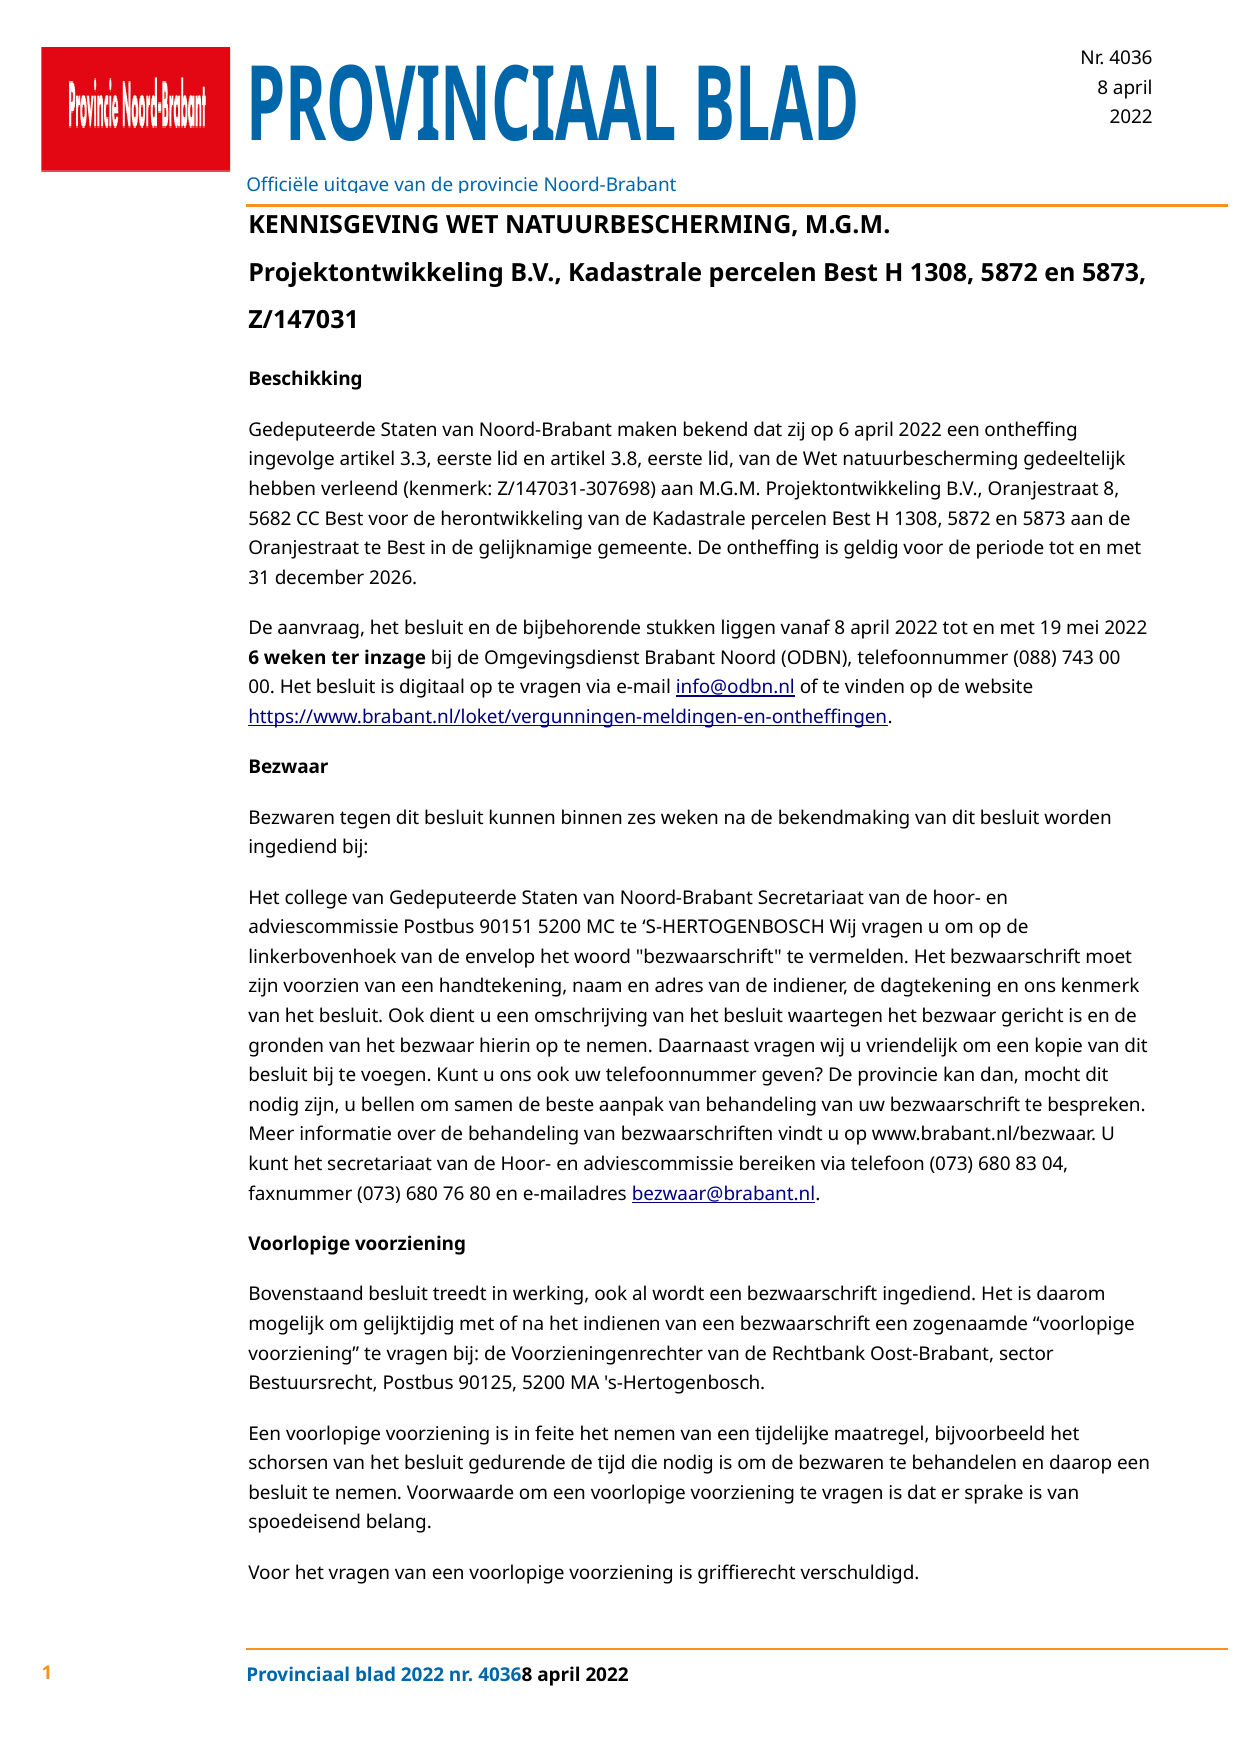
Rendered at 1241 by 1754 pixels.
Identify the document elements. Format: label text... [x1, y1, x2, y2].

text Het college van Gedeputeerde Staten van Noord-Brabant Secretariaat van de hoor- en adviescommissie Postbus 90151 5200 MC te ‘S‑HERTOGENBOSCH Wij vragen u om op de linkerbovenhoek van de envelop het woord "bezwaarschrift" te vermelden. Het bezwaarschrift moet zijn voorzien van een handtekening, naam en adres van de indiener, de dagtekening en ons kenmerk van het besluit. Ook dient u een omschrijving van het besluit waartegen het bezwaar gericht is en de gronden van het bezwaar hierin op te nemen. Daarnaast vragen wij u vriendelijk om een kopie van dit besluit bij te voegen. Kunt u ons ook uw telefoonnummer geven? De provincie kan dan, mocht dit nodig zijn, u bellen om samen de beste aanpak van behandeling van uw bezwaarschrift te bespreken. Meer informatie over de behandeling van bezwaarschriften vindt u op www.brabant.nl/bezwaar. U kunt het secretariaat van de Hoor- en adviescommissie bereiken via telefoon (073) 680 83 04, faxnummer (073) 680 76 80 en e-mailadres bezwaar@brabant.nl. [248, 884, 1152, 1205]
text Gedeputeerde Staten van Noord-Brabant maken bekend dat zij op 6 april 2022 een ontheffing ingevolge artikel 3.3, eerste lid en artikel 3.8, eerste lid, van de Wet natuurbescherming gedeeltelijk hebben verleend (kenmerk: Z/147031-307698) aan M.G.M. Projektontwikkeling B.V., Oranjestraat 8, 5682 CC Best voor de herontwikkeling van de Kadastrale percelen Best H 1308, 5872 en 5873 aan de Oranjestraat te Best in de gelijknamige gemeente. De ontheffing is geldig voor de periode tot en met 31 december 2026. [248, 416, 1152, 589]
text Bovenstaand besluit treedt in werking, ook al wordt een bezwaarschrift ingediend. Het is daarom mogelijk om gelijktijdig met of na het indienen van een bezwaarschrift een zogenaamde “voorlopige voorziening” te vragen bij: de Voorzieningenrechter van de Rechtbank Oost-Brabant, sector Bestuursrecht, Postbus 90125, 5200 MA 's-Hertogenbosch. [248, 1281, 1152, 1395]
text Beschikking [248, 366, 1152, 391]
text Een voorlopige voorziening is in feite het nemen van een tijdelijke maatregel, bijvoorbeeld het schorsen van het besluit gedurende de tijd die nodig is om de bezwaren te behandelen en daarop een besluit te nemen. Voorwaarde om een voorlopige voorziening te vragen is dat er sprake is van spoedeisend belang. [248, 1420, 1152, 1534]
text De aanvraag, het besluit en de bijbehorende stukken liggen vanaf 8 april 2022 tot en met 19 mei 2022 6 weken ter inzage bij de Omgevingsdienst Brabant Noord (ODBN), telefoonnummer (088) 743 00 00. Het besluit is digitaal op te vragen via e-mail info@odbn.nl of te vinden op de website https://www.brabant.nl/loket/vergunningen-meldingen-en-ontheffingen. [248, 614, 1152, 729]
text Voorlopige voorziening [248, 1230, 1152, 1256]
text KENNISGEVING WET NATUURBESCHERMING, M.G.M. Projektontwikkeling B.V., Kadastrale percelen Best H 1308, 5872 en 5873, Z/147031 [248, 207, 1152, 336]
picture [41, 47, 231, 172]
text Bezwaar [248, 753, 1152, 779]
text Bezwaren tegen dit besluit kunnen binnen zes weken na de bekendmaking van dit besluit worden ingediend bij: [248, 804, 1152, 859]
text Voor het vragen van een voorlopige voorziening is griffierecht verschuldigd. [248, 1559, 1152, 1584]
